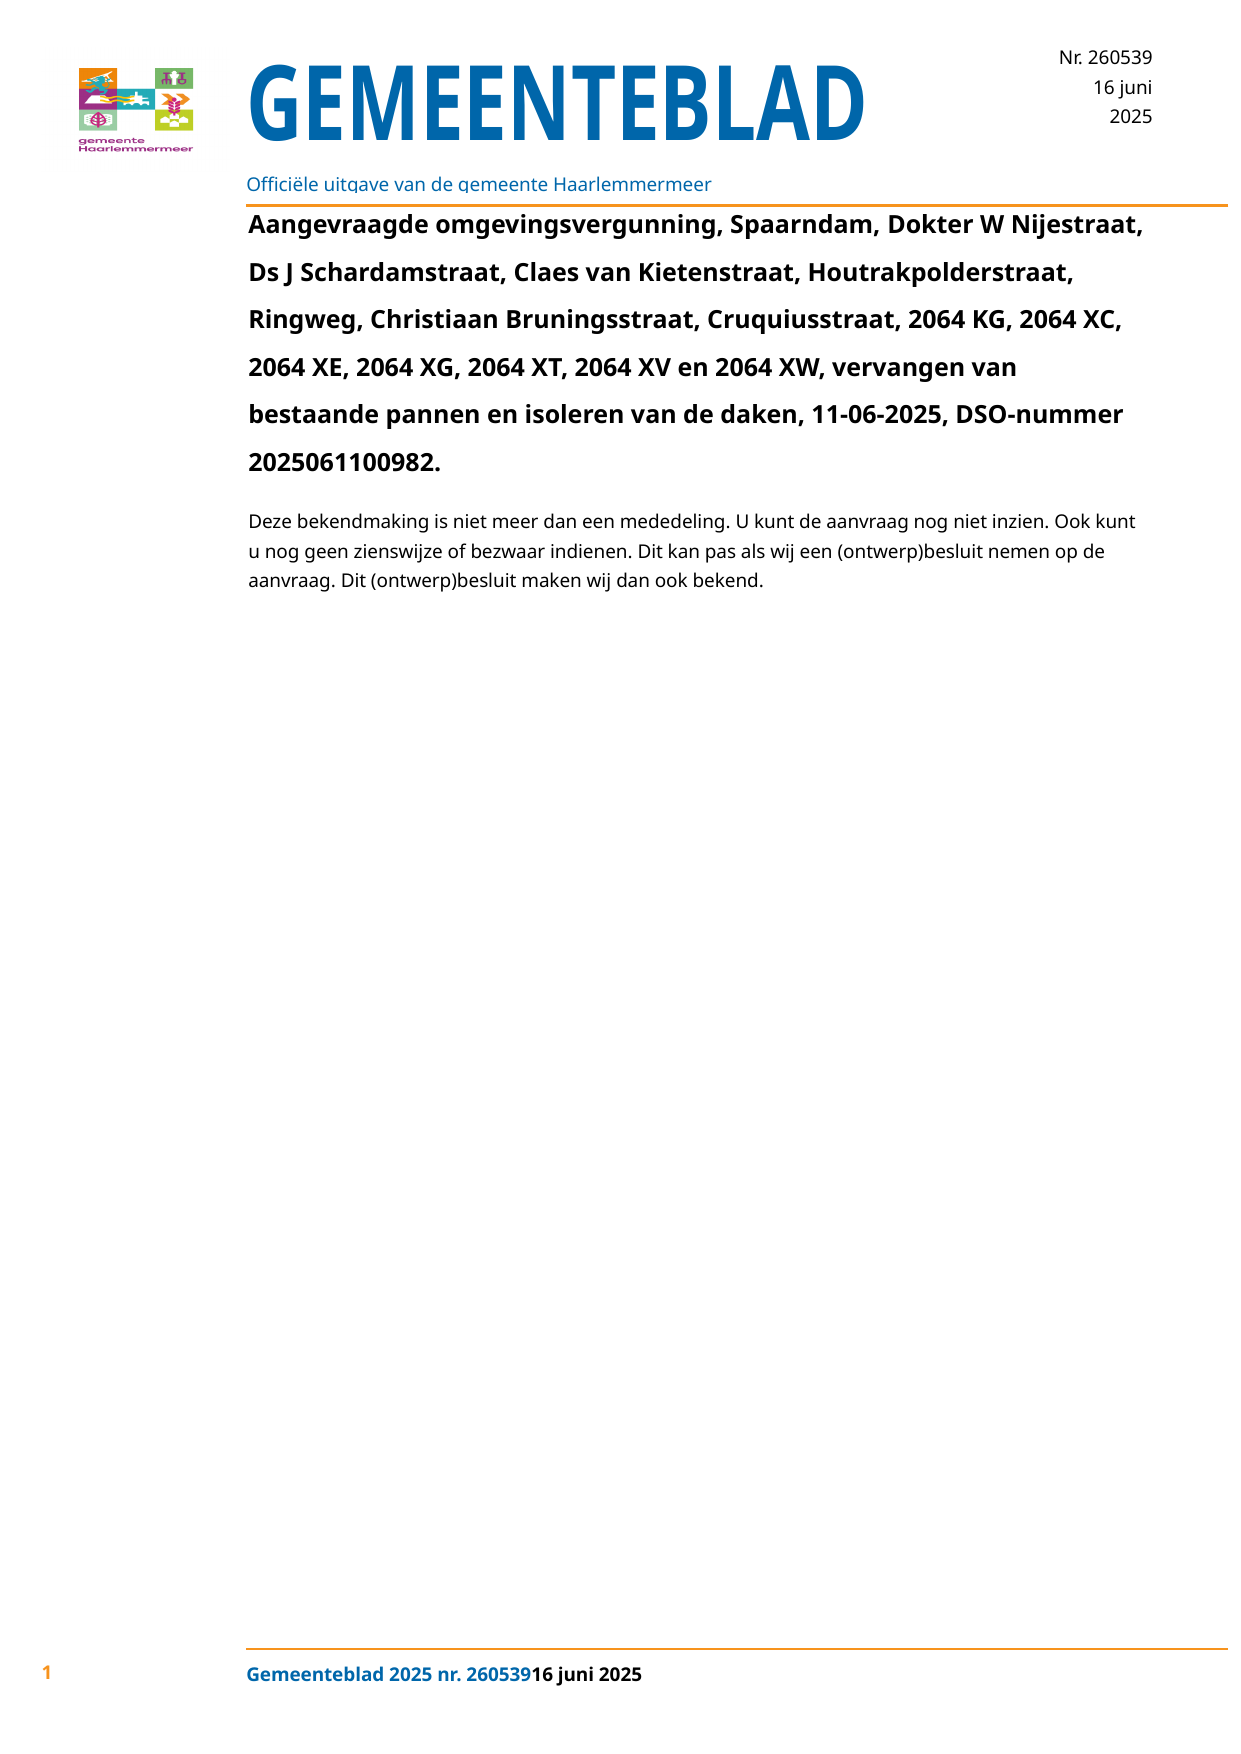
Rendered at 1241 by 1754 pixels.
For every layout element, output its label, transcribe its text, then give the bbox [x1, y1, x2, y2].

text Aangevraagde omgevingsvergunning, Spaarndam, Dokter W Nijestraat, Ds J Schardamstraat, Claes van Kietenstraat, Houtrakpolderstraat, Ringweg, Christiaan Bruningsstraat, Cruquiusstraat, 2064 KG, 2064 XC, 2064 XE, 2064 XG, 2064 XT, 2064 XV en 2064 XW, vervangen van bestaande pannen en isoleren van de daken, 11-06-2025, DSO-nummer 2025061100982. [248, 207, 1152, 479]
picture [41, 47, 231, 172]
text Deze bekendmaking is niet meer dan een mededeling. U kunt de aanvraag nog niet inzien. Ook kunt u nog geen zienswijze of bezwaar indienen. Dit kan pas als wij een (ontwerp)besluit nemen op de aanvraag. Dit (ontwerp)besluit maken wij dan ook bekend. [248, 508, 1152, 593]
